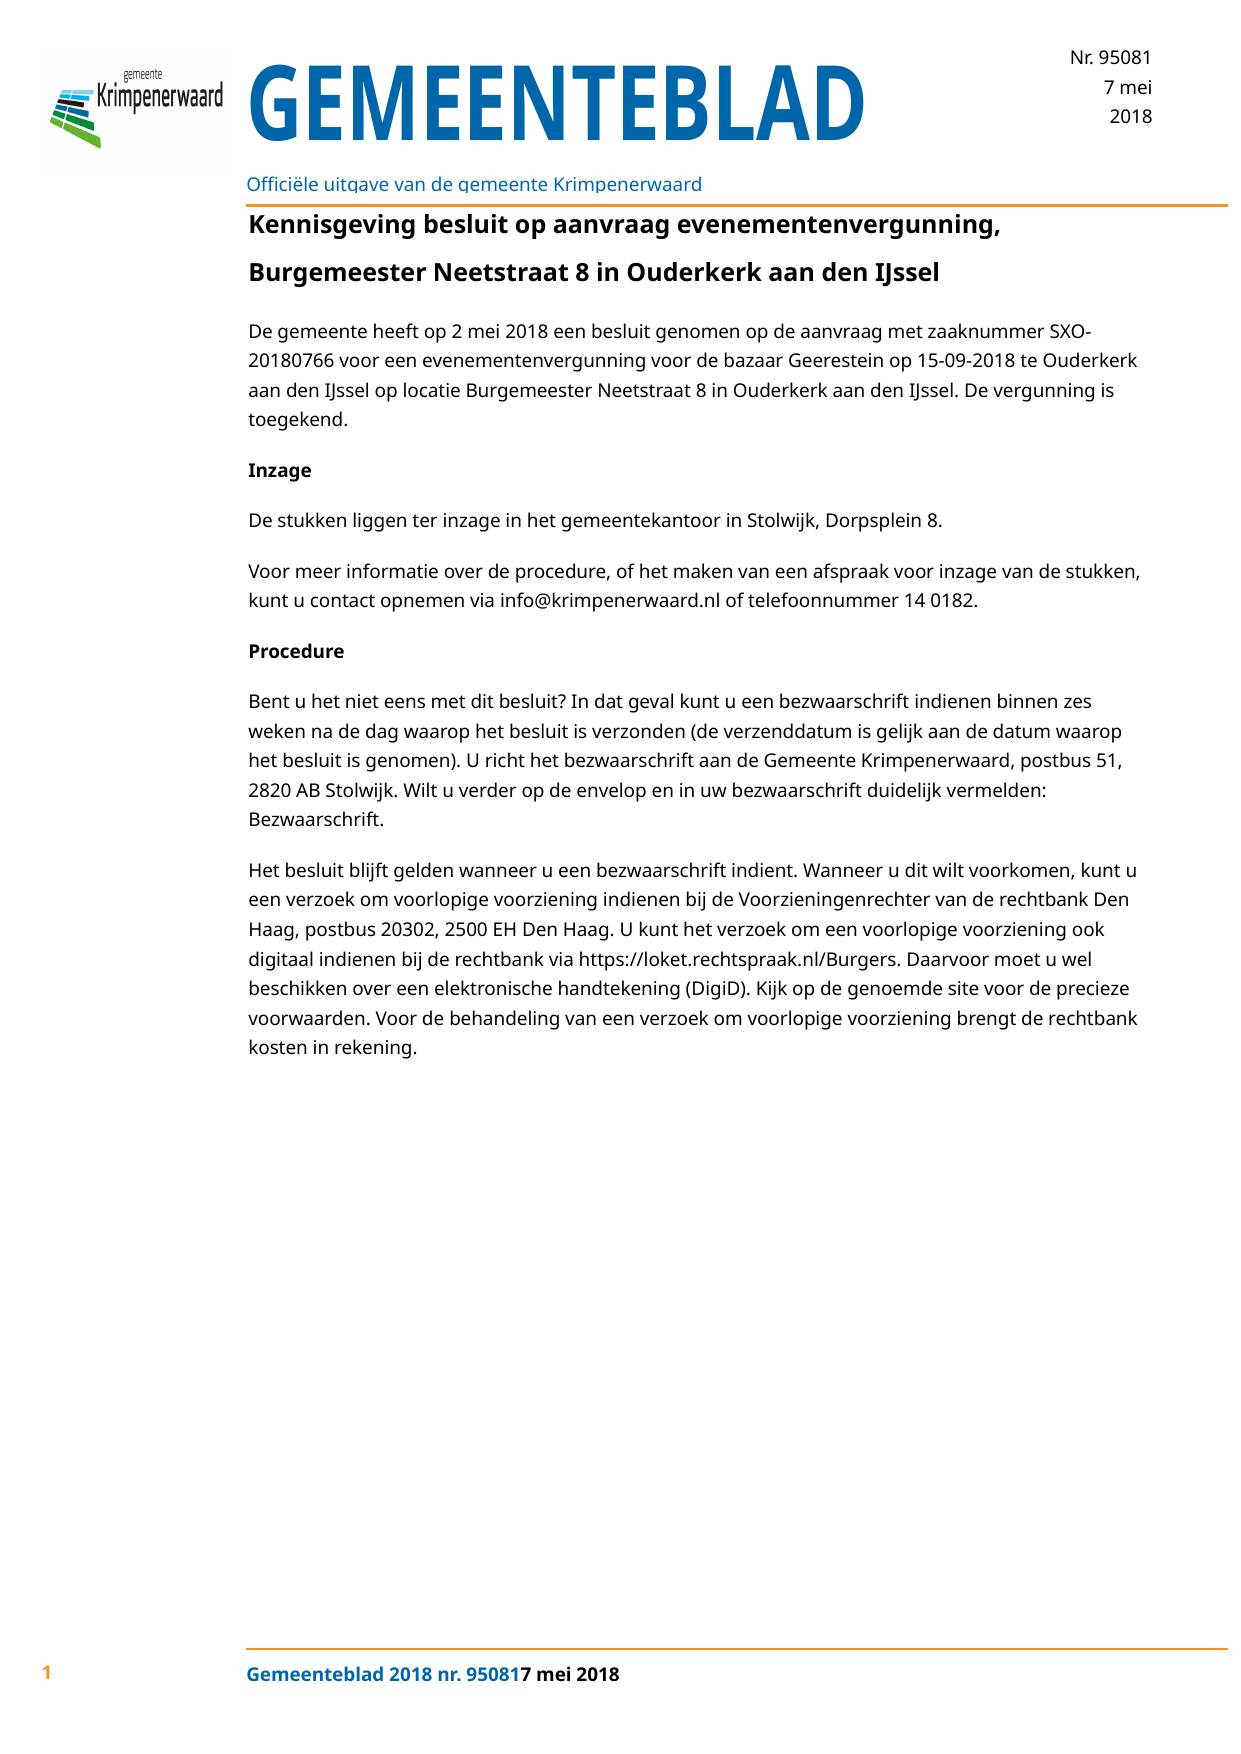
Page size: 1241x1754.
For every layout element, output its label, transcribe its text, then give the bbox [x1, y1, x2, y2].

text Voor meer informatie over de procedure, of het maken van een afspraak voor inzage van de stukken, kunt u contact opnemen via info@krimpenerwaard.nl of telefoonnummer 14 0182. [248, 558, 1152, 613]
text Kennisgeving besluit op aanvraag evenementenvergunning, Burgemeester Neetstraat 8 in Ouderkerk aan den IJssel [248, 207, 1152, 288]
text Procedure [248, 638, 1152, 664]
text Bent u het niet eens met dit besluit? In dat geval kunt u een bezwaarschrift indienen binnen zes weken na de dag waarop het besluit is verzonden (de verzenddatum is gelijk aan de datum waarop het besluit is genomen). U richt het bezwaarschrift aan de Gemeente Krimpenerwaard, postbus 51, 2820 AB Stolwijk. Wilt u verder op de envelop en in uw bezwaarschrift duidelijk vermelden: Bezwaarschrift. [248, 688, 1152, 832]
picture [41, 47, 231, 172]
text De gemeente heeft op 2 mei 2018 een besluit genomen op de aanvraag met zaaknummer SXO-20180766 voor een evenementenvergunning voor de bazaar Geerestein op 15-09-2018 te Ouderkerk aan den IJssel op locatie Burgemeester Neetstraat 8 in Ouderkerk aan den IJssel. De vergunning is toegekend. [248, 318, 1152, 432]
text Inzage [248, 457, 1152, 483]
text Het besluit blijft gelden wanneer u een bezwaarschrift indient. Wanneer u dit wilt voorkomen, kunt u een verzoek om voorlopige voorziening indienen bij de Voorzieningenrechter van de rechtbank Den Haag, postbus 20302, 2500 EH Den Haag. U kunt het verzoek om een voorlopige voorziening ook digitaal indienen bij de rechtbank via https://loket.rechtspraak.nl/Burgers. Daarvoor moet u wel beschikken over een elektronische handtekening (DigiD). Kijk op de genoemde site voor de precieze voorwaarden. Voor de behandeling van een verzoek om voorlopige voorziening brengt de rechtbank kosten in rekening. [248, 857, 1152, 1060]
text De stukken liggen ter inzage in het gemeentekantoor in Stolwijk, Dorpsplein 8. [248, 507, 1152, 533]
